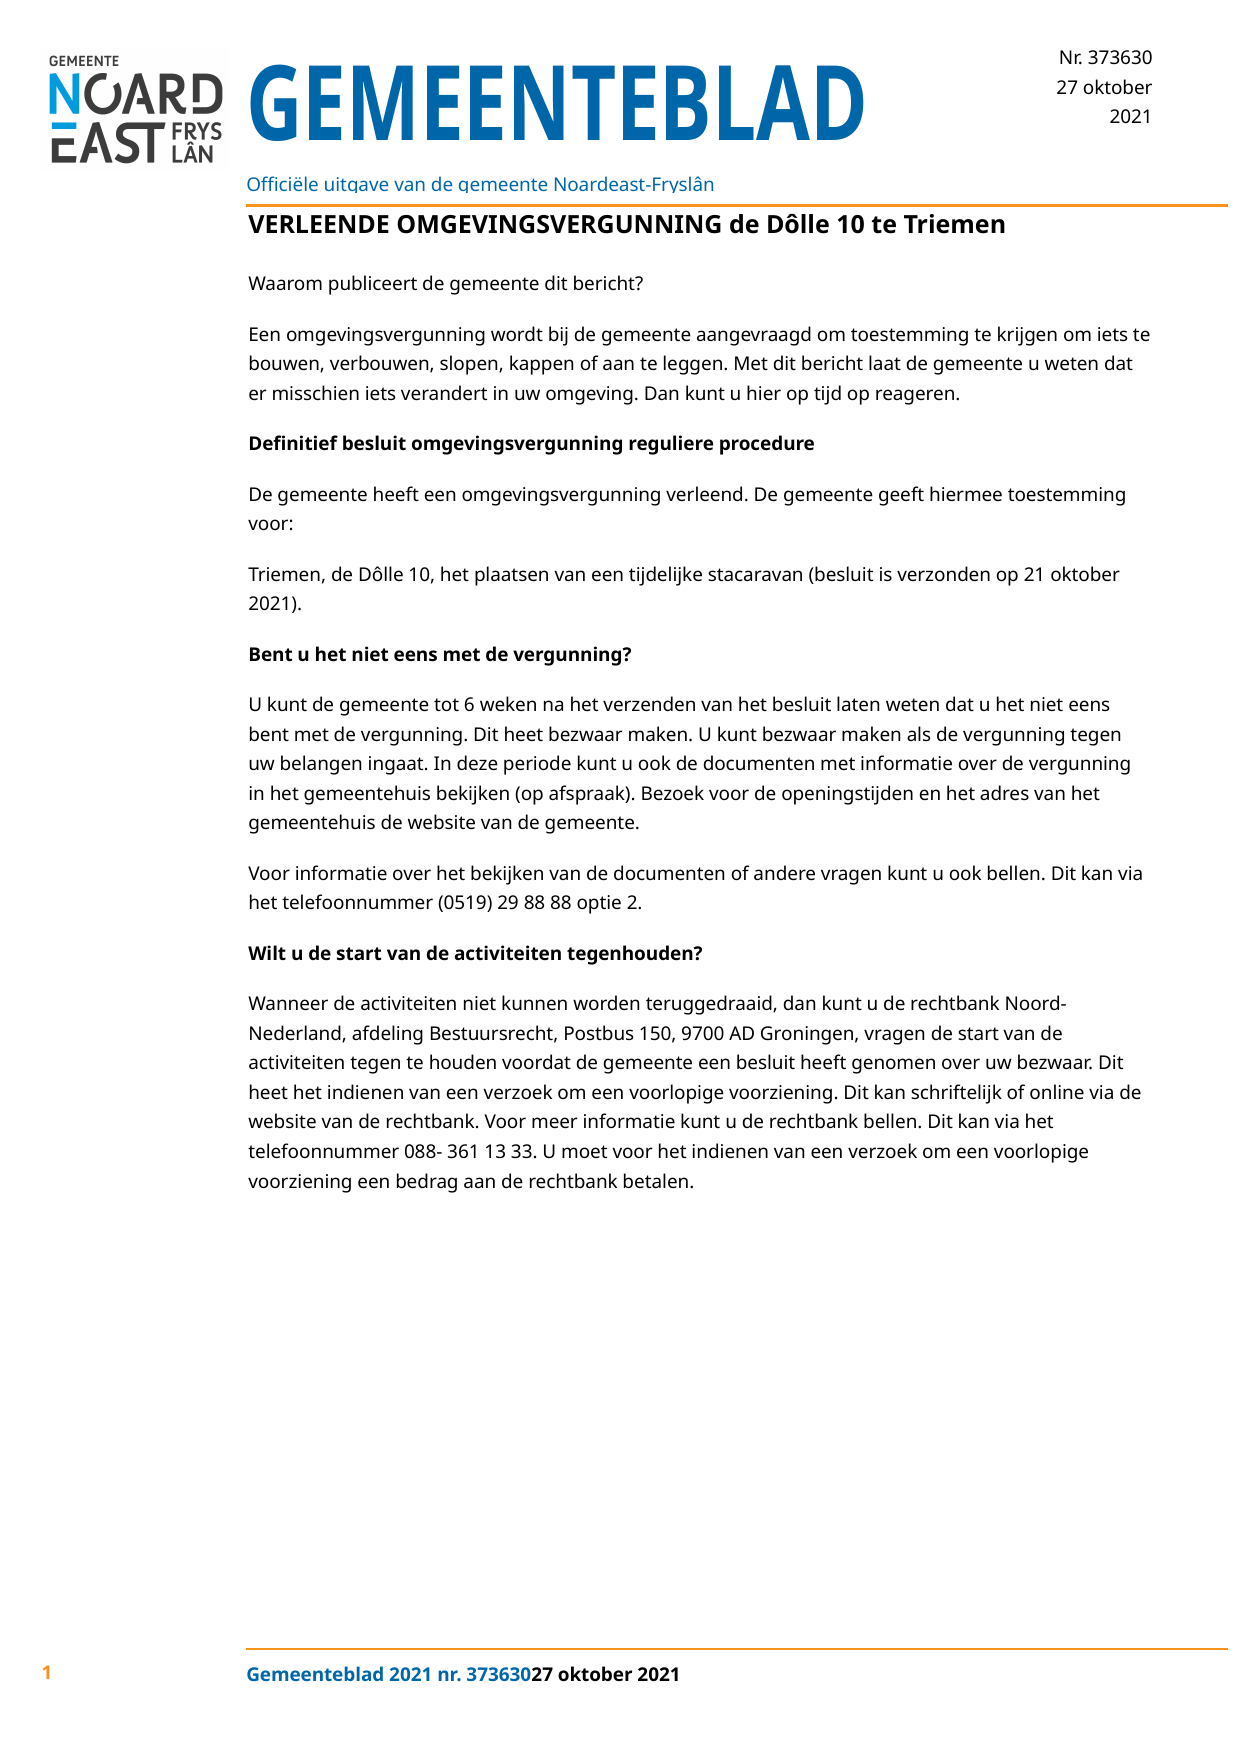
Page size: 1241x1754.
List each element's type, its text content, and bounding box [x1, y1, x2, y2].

text Wilt u de start van de activiteiten tegenhouden? [248, 940, 1152, 966]
text Bent u het niet eens met de vergunning? [248, 641, 1152, 666]
text Triemen, de Dôlle 10, het plaatsen van een tijdelijke stacaravan (besluit is verzonden op 21 oktober 2021). [248, 561, 1152, 616]
text Voor informatie over het bekijken van de documenten of andere vragen kunt u ook bellen. Dit kan via het telefoonnummer (0519) 29 88 88 optie 2. [248, 860, 1152, 915]
text De gemeente heeft een omgevingsvergunning verleend. De gemeente geeft hiermee toestemming voor: [248, 481, 1152, 536]
text Wanneer de activiteiten niet kunnen worden teruggedraaid, dan kunt u de rechtbank Noord-Nederland, afdeling Bestuursrecht, Postbus 150, 9700 AD Groningen, vragen de start van de activiteiten tegen te houden voordat de gemeente een besluit heeft genomen over uw bezwaar. Dit heet het indienen van een verzoek om een voorlopige voorziening. Dit kan schriftelijk of online via de website van de rechtbank. Voor meer informatie kunt u de rechtbank bellen. Dit kan via het telefoonnummer 088- 361 13 33. U moet voor het indienen van een verzoek om een voorlopige voorziening een bedrag aan de rechtbank betalen. [248, 990, 1152, 1193]
text Definitief besluit omgevingsvergunning reguliere procedure [248, 430, 1152, 456]
text VERLEENDE OMGEVINGSVERGUNNING de Dôlle 10 te Triemen [248, 207, 1152, 241]
text Een omgevingsvergunning wordt bij de gemeente aangevraagd om toestemming te krijgen om iets te bouwen, verbouwen, slopen, kappen of aan te leggen. Met dit bericht laat de gemeente u weten dat er misschien iets verandert in uw omgeving. Dan kunt u hier op tijd op reageren. [248, 321, 1152, 406]
text U kunt de gemeente tot 6 weken na het verzenden van het besluit laten weten dat u het niet eens bent met de vergunning. Dit heet bezwaar maken. U kunt bezwaar maken als de vergunning tegen uw belangen ingaat. In deze periode kunt u ook de documenten met informatie over de vergunning in het gemeentehuis bekijken (op afspraak). Bezoek voor de openingstijden en het adres van het gemeentehuis de website van de gemeente. [248, 691, 1152, 835]
picture [41, 47, 231, 172]
text Waarom publiceert de gemeente dit bericht? [248, 270, 1152, 296]
